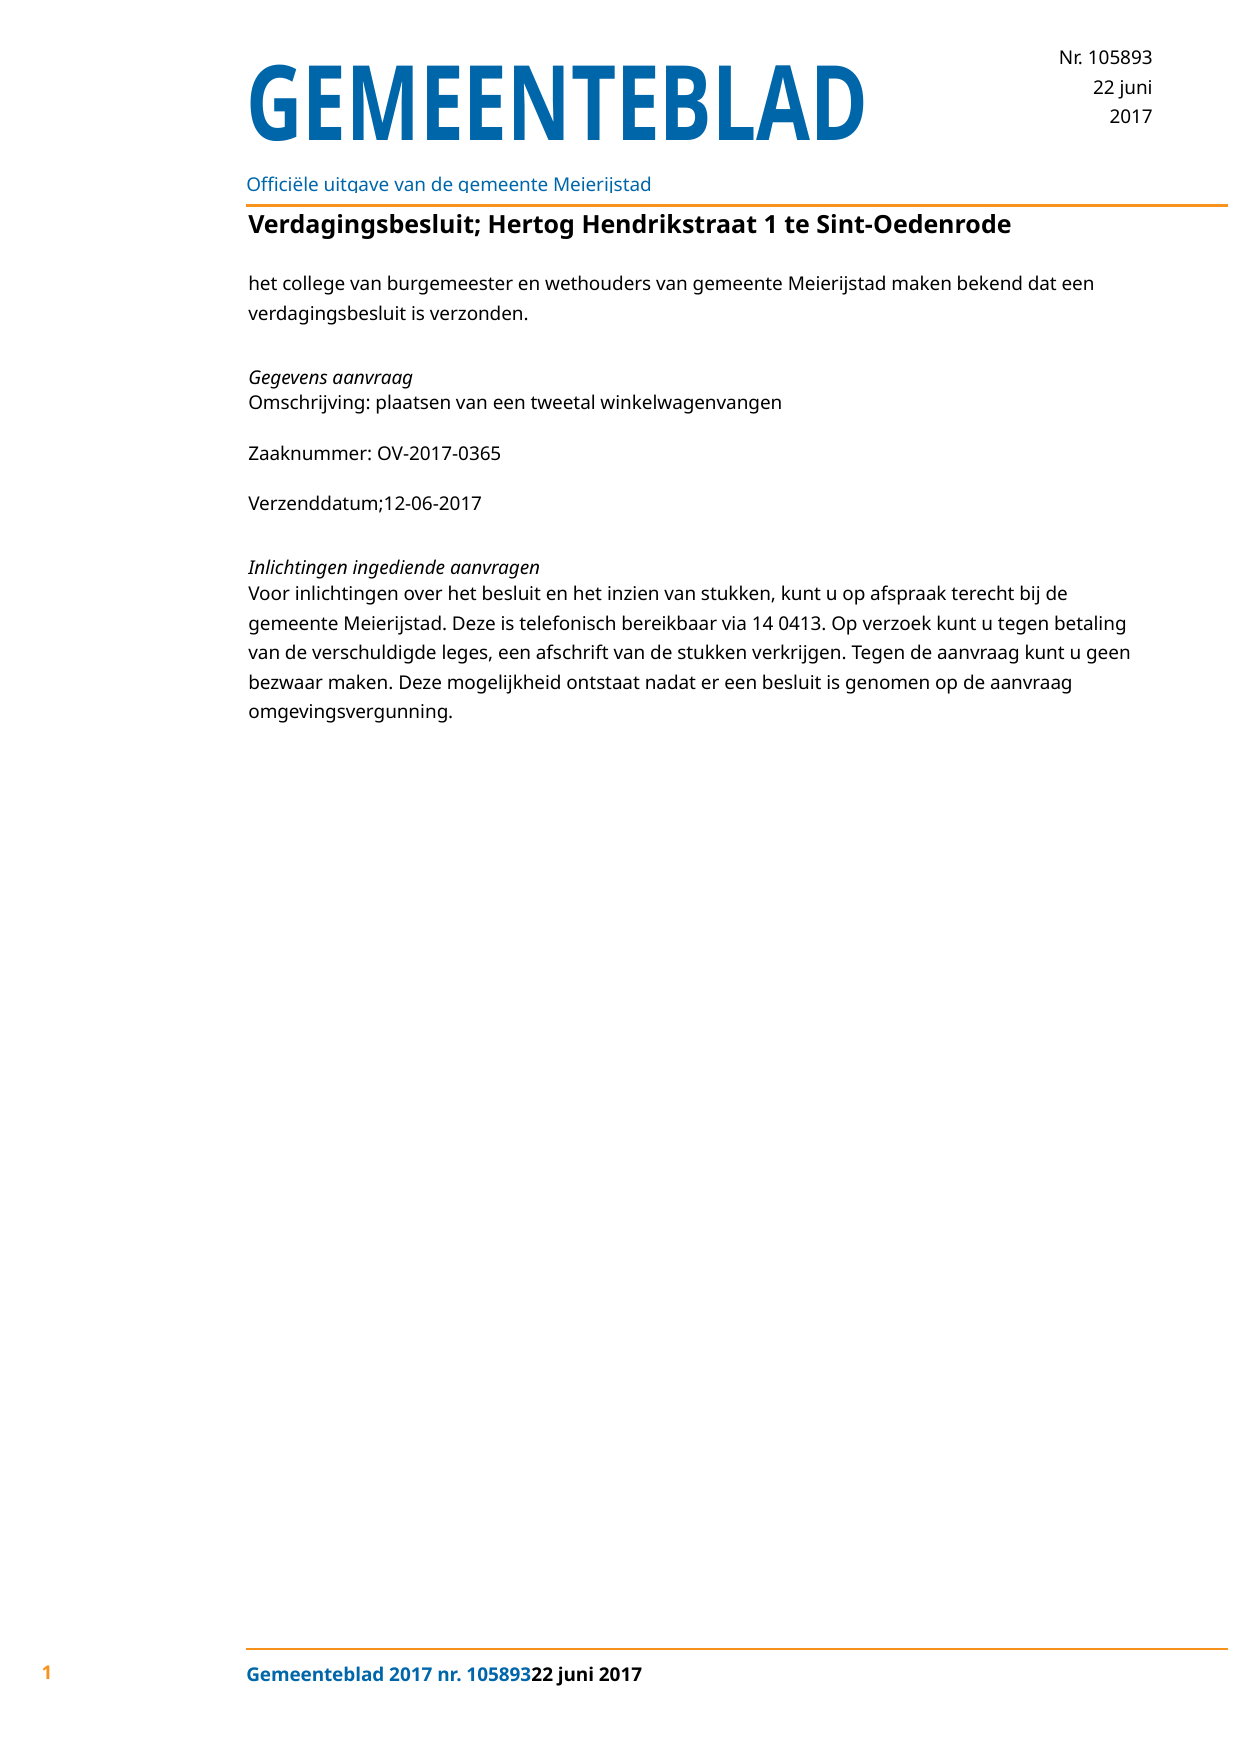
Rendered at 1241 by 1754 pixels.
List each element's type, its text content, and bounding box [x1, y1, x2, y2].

text Gegevens aanvraag [248, 364, 1152, 389]
text Verdagingsbesluit; Hertog Hendrikstraat 1 te Sint-Oedenrode [248, 207, 1152, 241]
text het college van burgemeester en wethouders van gemeente Meierijstad maken bekend dat een verdagingsbesluit is verzonden. [248, 270, 1152, 326]
text Verzenddatum;12-06-2017 [248, 490, 1152, 516]
picture [41, 47, 231, 172]
text Omschrijving: plaatsen van een tweetal winkelwagenvangen [248, 389, 1152, 415]
text Voor inlichtingen over het besluit en het inzien van stukken, kunt u op afspraak terecht bij de gemeente Meierijstad. Deze is telefonisch bereikbaar via 14 0413. Op verzoek kunt u tegen betaling van de verschuldigde leges, een afschrift van de stukken verkrijgen. Tegen de aanvraag kunt u geen bezwaar maken. Deze mogelijkheid ontstaat nadat er een besluit is genomen op de aanvraag omgevingsvergunning. [248, 580, 1152, 724]
text Inlichtingen ingediende aanvragen [248, 554, 1152, 580]
text Zaaknummer: OV-2017-0365 [248, 440, 1152, 466]
